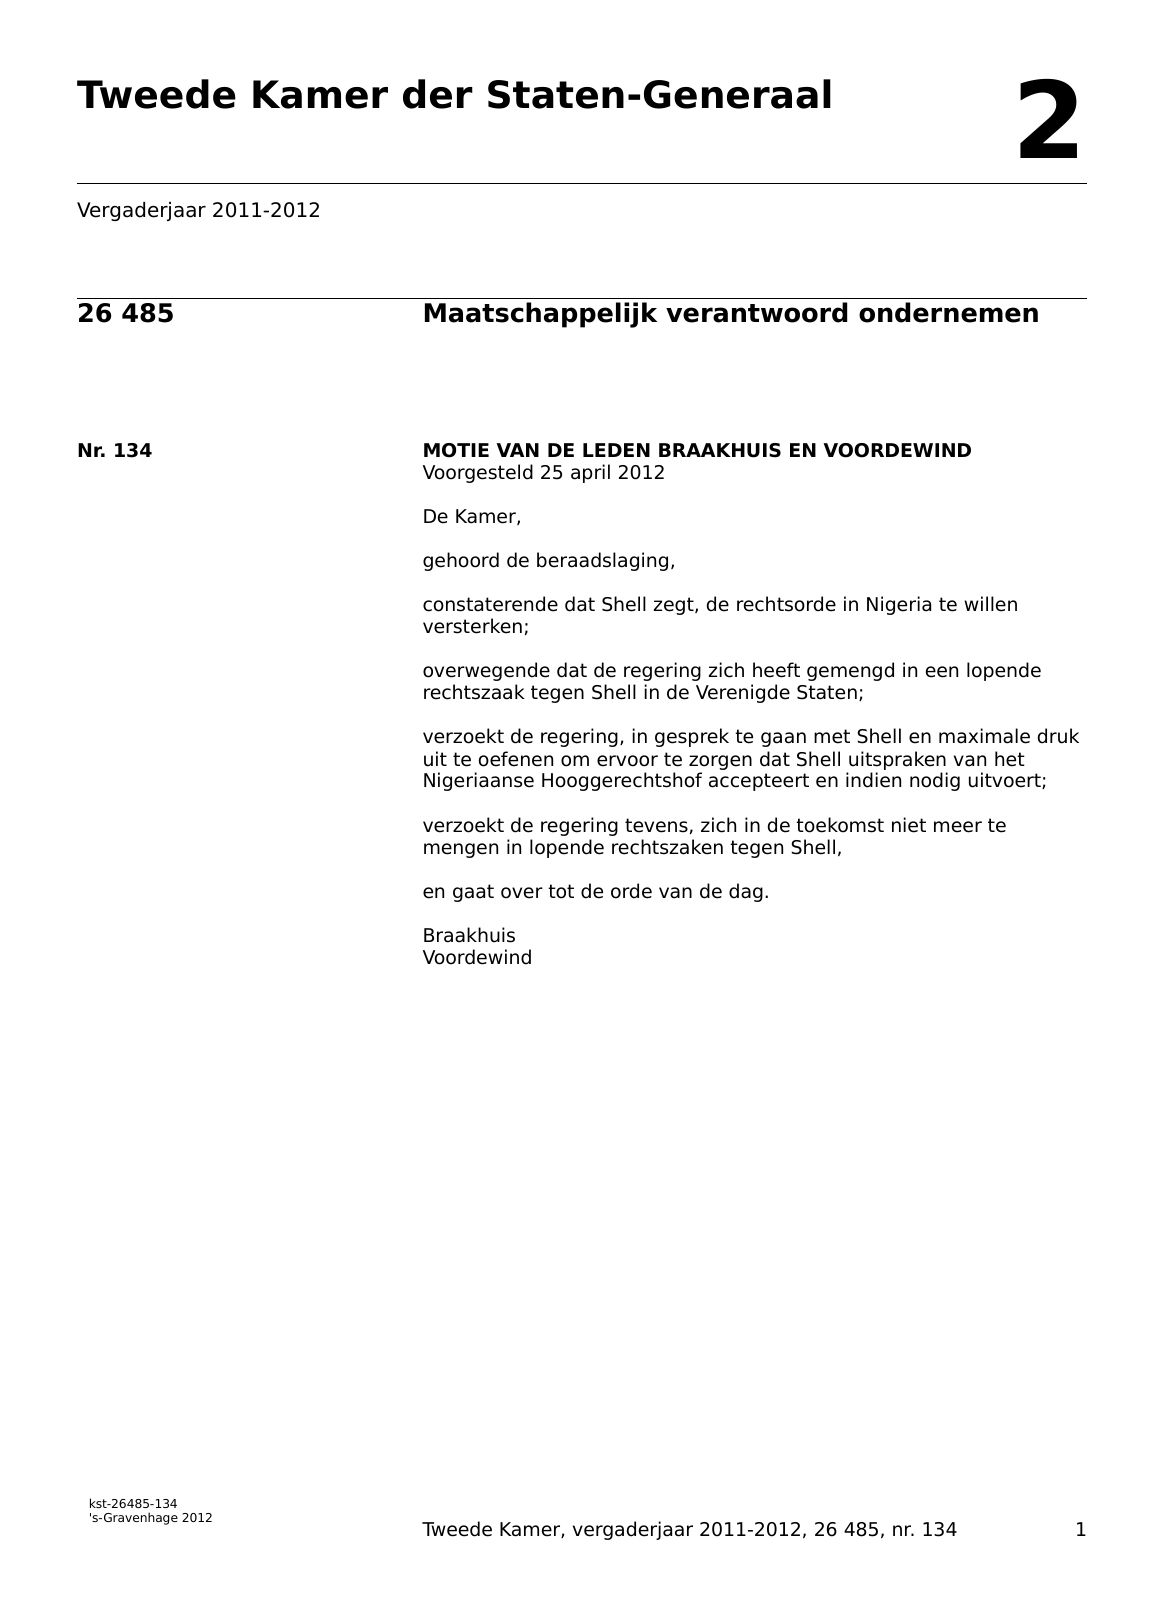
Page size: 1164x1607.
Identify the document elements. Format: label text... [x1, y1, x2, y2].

text en gaat over tot de orde van de dag. [422, 881, 1087, 903]
table_header Tweede Kamer der Staten-Generaal [77, 59, 886, 183]
text 's-Gravenhage 2012 [88, 1511, 323, 1525]
table_cell Vergaderjaar 2011-2012 [77, 184, 1087, 298]
text gehoord de beraadslaging, [422, 550, 1087, 572]
text constaterende dat Shell zegt, de rechtsorde in Nigeria te willen versterken; [422, 594, 1087, 638]
text De Kamer, [422, 506, 1087, 528]
text Braakhuis [422, 925, 1087, 947]
text Voordewind [422, 947, 1087, 969]
table_header 2 [886, 59, 1087, 183]
text kst-26485-134 [88, 1497, 323, 1511]
text verzoekt de regering tevens, zich in de toekomst niet meer te mengen in lopende rechtszaken tegen Shell, [422, 814, 1087, 858]
text overwegende dat de regering zich heeft gemengd in een lopende rechtszaak tegen Shell in de Verenigde Staten; [422, 660, 1087, 704]
text Voorgesteld 25 april 2012 [422, 462, 1087, 484]
subtitle Nr. 134 MOTIE VAN DE LEDEN BRAAKHUIS EN VOORDEWIND [77, 440, 1087, 462]
subtitle 26 485 Maatschappelijk verantwoord ondernemen [77, 299, 1087, 329]
text verzoekt de regering, in gesprek te gaan met Shell en maximale druk uit te oefenen om ervoor te zorgen dat Shell uitspraken van het Nigeriaanse Hooggerechtshof accepteert en indien nodig uitvoert; [422, 726, 1087, 792]
